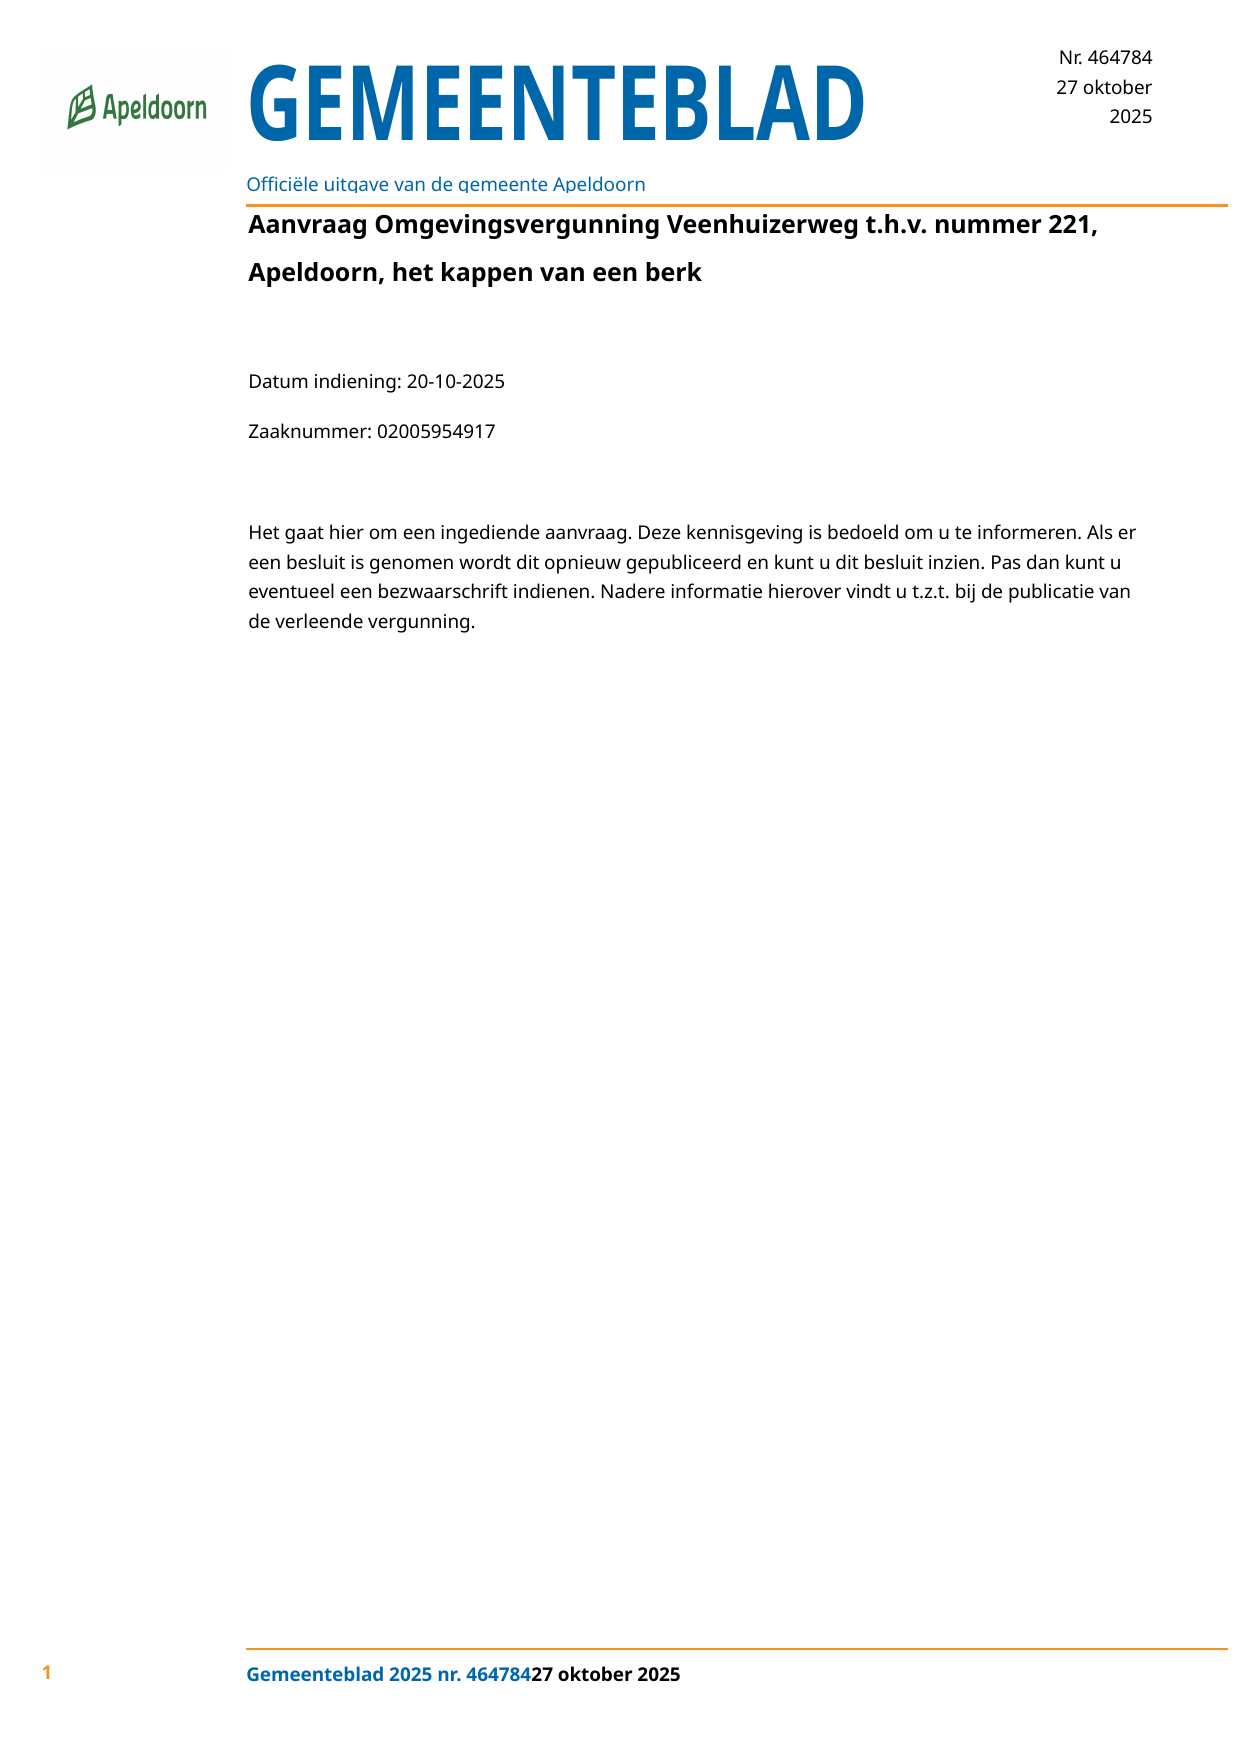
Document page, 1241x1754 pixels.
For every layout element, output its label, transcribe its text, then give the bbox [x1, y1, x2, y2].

picture [41, 47, 231, 172]
text Datum indiening: 20-10-2025 [248, 368, 1152, 394]
text Het gaat hier om een ingediende aanvraag. Deze kennisgeving is bedoeld om u te informeren. Als er een besluit is genomen wordt dit opnieuw gepubliceerd en kunt u dit besluit inzien. Pas dan kunt u eventueel een bezwaarschrift indienen. Nadere informatie hierover vindt u t.z.t. bij de publicatie van de verleende vergunning. [248, 519, 1152, 634]
text Aanvraag Omgevingsvergunning Veenhuizerweg t.h.v. nummer 221, Apeldoorn, het kappen van een berk [248, 207, 1152, 288]
text Zaaknummer: 02005954917 [248, 419, 1152, 444]
